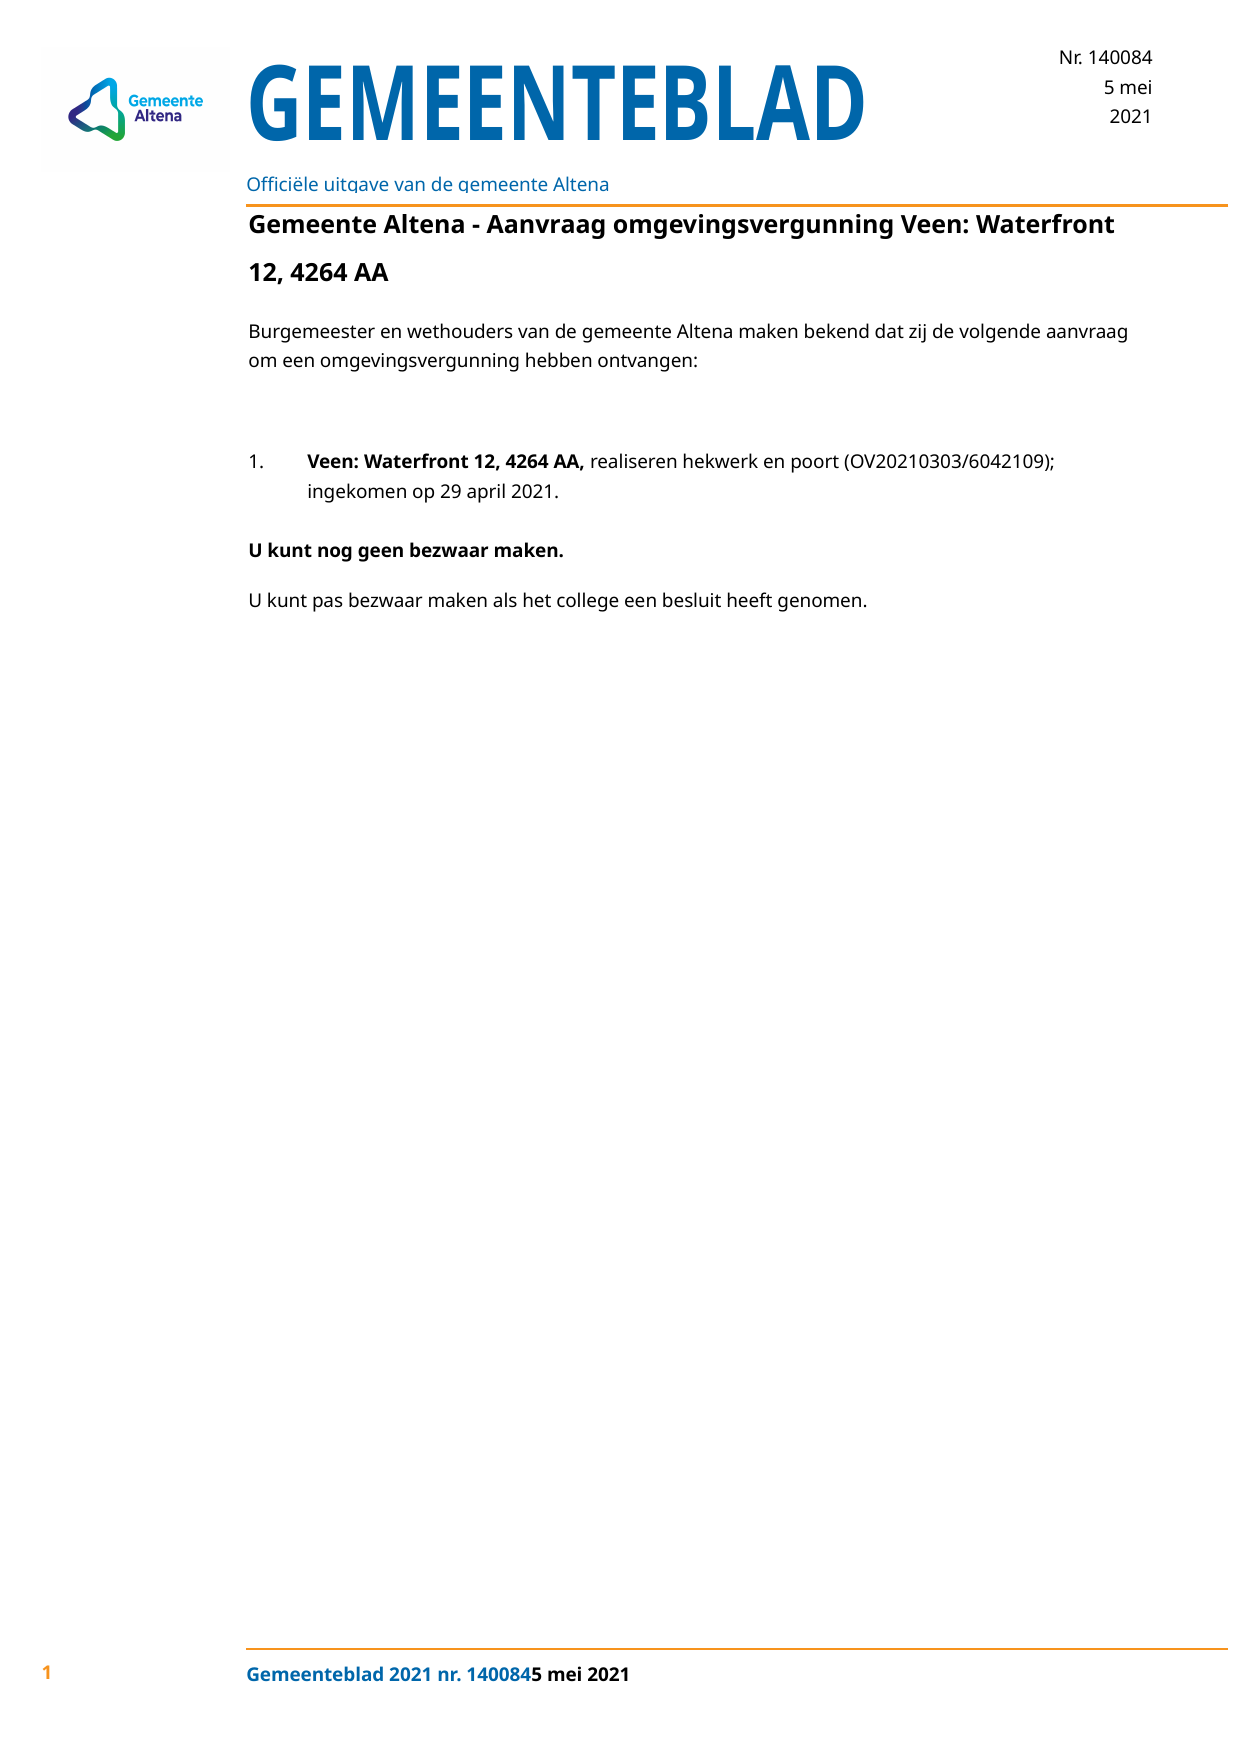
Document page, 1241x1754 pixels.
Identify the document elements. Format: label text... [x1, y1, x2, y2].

text Gemeente Altena - Aanvraag omgevingsvergunning Veen: Waterfront 12, 4264 AA [248, 207, 1152, 288]
text Burgemeester en wethouders van de gemeente Altena maken bekend dat zij de volgende aanvraag om een omgevingsvergunning hebben ontvangen: [248, 318, 1152, 373]
picture [41, 47, 231, 172]
text U kunt nog geen bezwaar maken. [248, 537, 1152, 563]
list Veen: Waterfront 12, 4264 AA, realiseren hekwerk en poort (OV20210303/6042109); ingekomen op 29 april 2021. [248, 448, 1152, 504]
text U kunt pas bezwaar maken als het college een besluit heeft genomen. [248, 587, 1152, 613]
